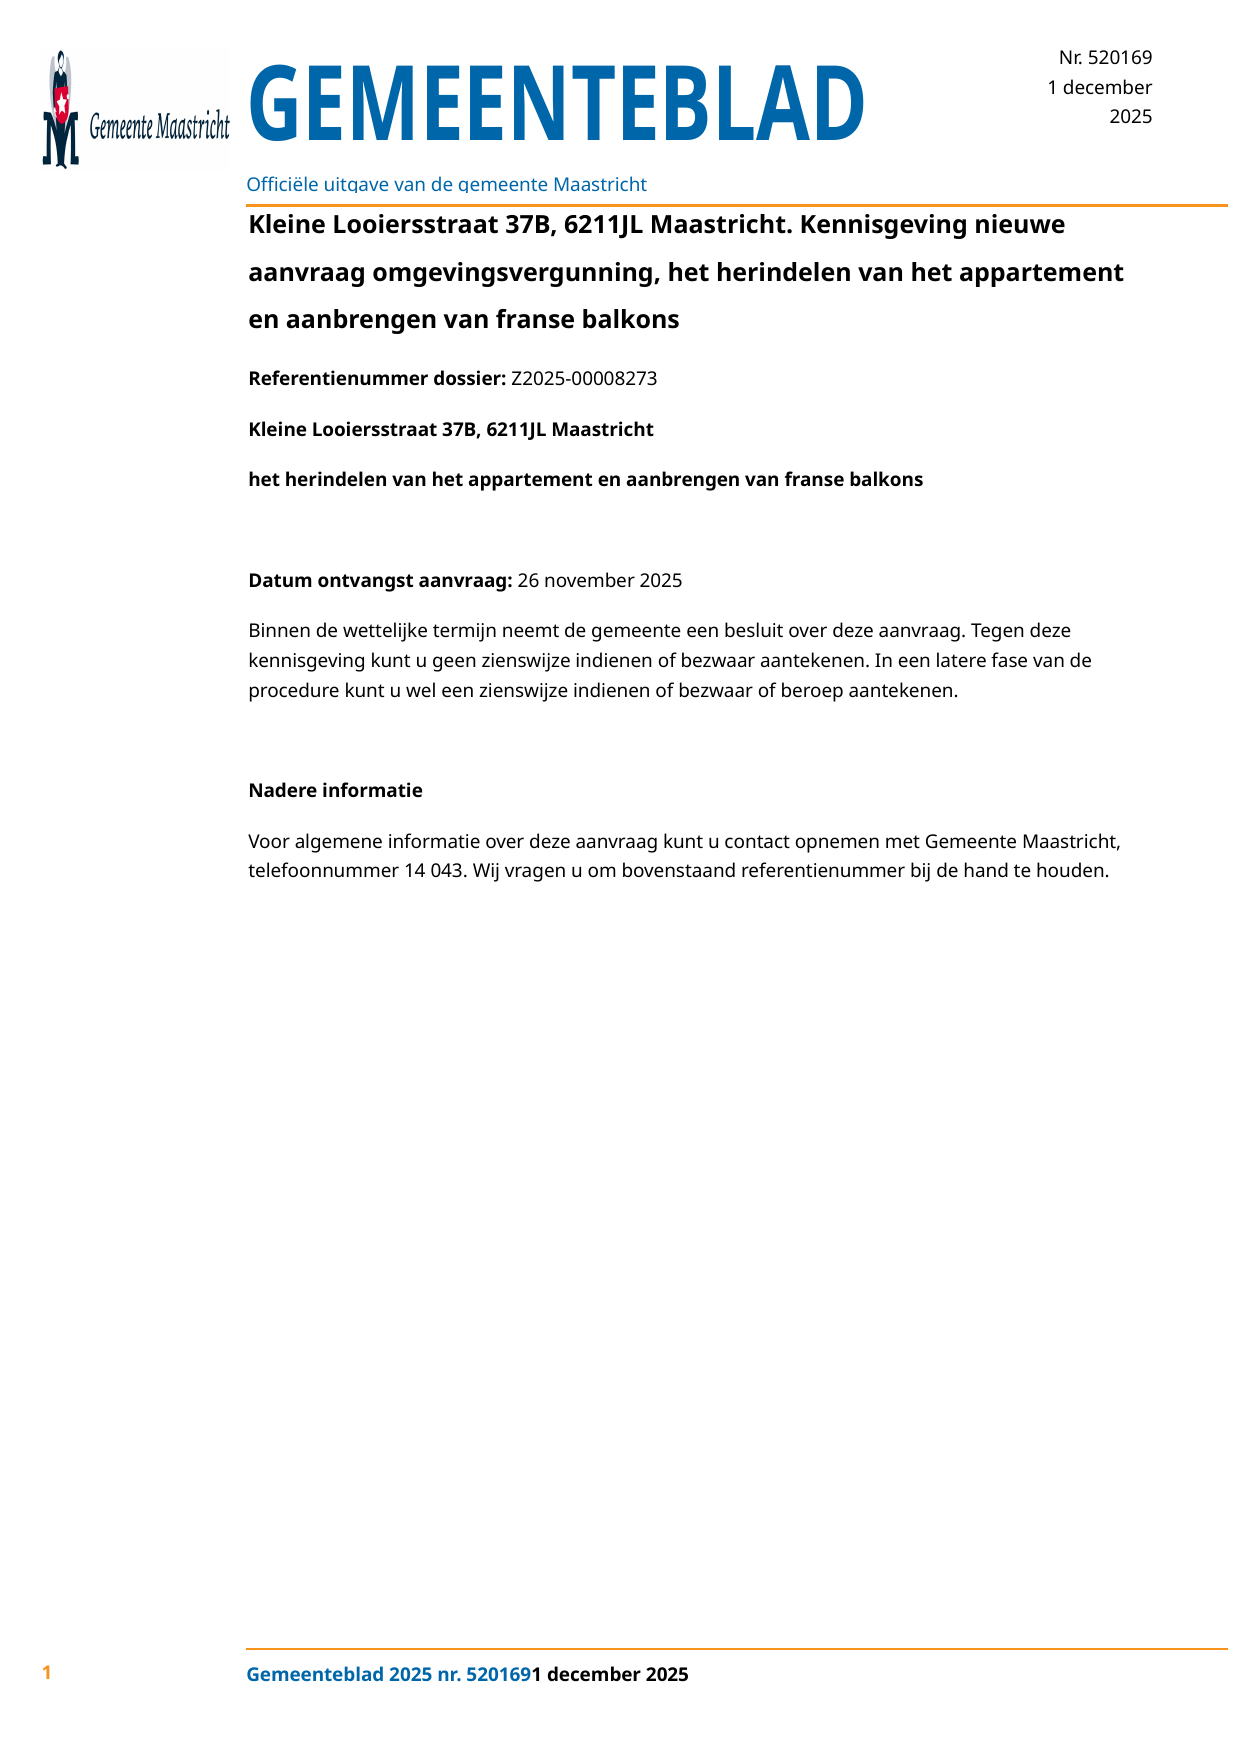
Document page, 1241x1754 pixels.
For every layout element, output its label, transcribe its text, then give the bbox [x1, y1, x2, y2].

text Datum ontvangst aanvraag: 26 november 2025 [248, 567, 1152, 593]
text het herindelen van het appartement en aanbrengen van franse balkons [248, 466, 1152, 492]
text Kleine Looiersstraat 37B, 6211JL Maastricht [248, 416, 1152, 442]
text Nadere informatie [248, 778, 1152, 803]
text Voor algemene informatie over deze aanvraag kunt u contact opnemen met Gemeente Maastricht, telefoonnummer 14 043. Wij vragen u om bovenstaand referentienummer bij de hand te houden. [248, 828, 1152, 883]
text Referentienummer dossier: Z2025-00008273 [248, 366, 1152, 391]
text Binnen de wettelijke termijn neemt de gemeente een besluit over deze aanvraag. Tegen deze kennisgeving kunt u geen zienswijze indienen of bezwaar aantekenen. In een latere fase van de procedure kunt u wel een zienswijze indienen of bezwaar of beroep aantekenen. [248, 618, 1152, 702]
text Kleine Looiersstraat 37B, 6211JL Maastricht. Kennisgeving nieuwe aanvraag omgevingsvergunning, het herindelen van het appartement en aanbrengen van franse balkons [248, 207, 1152, 336]
picture [41, 47, 231, 172]
